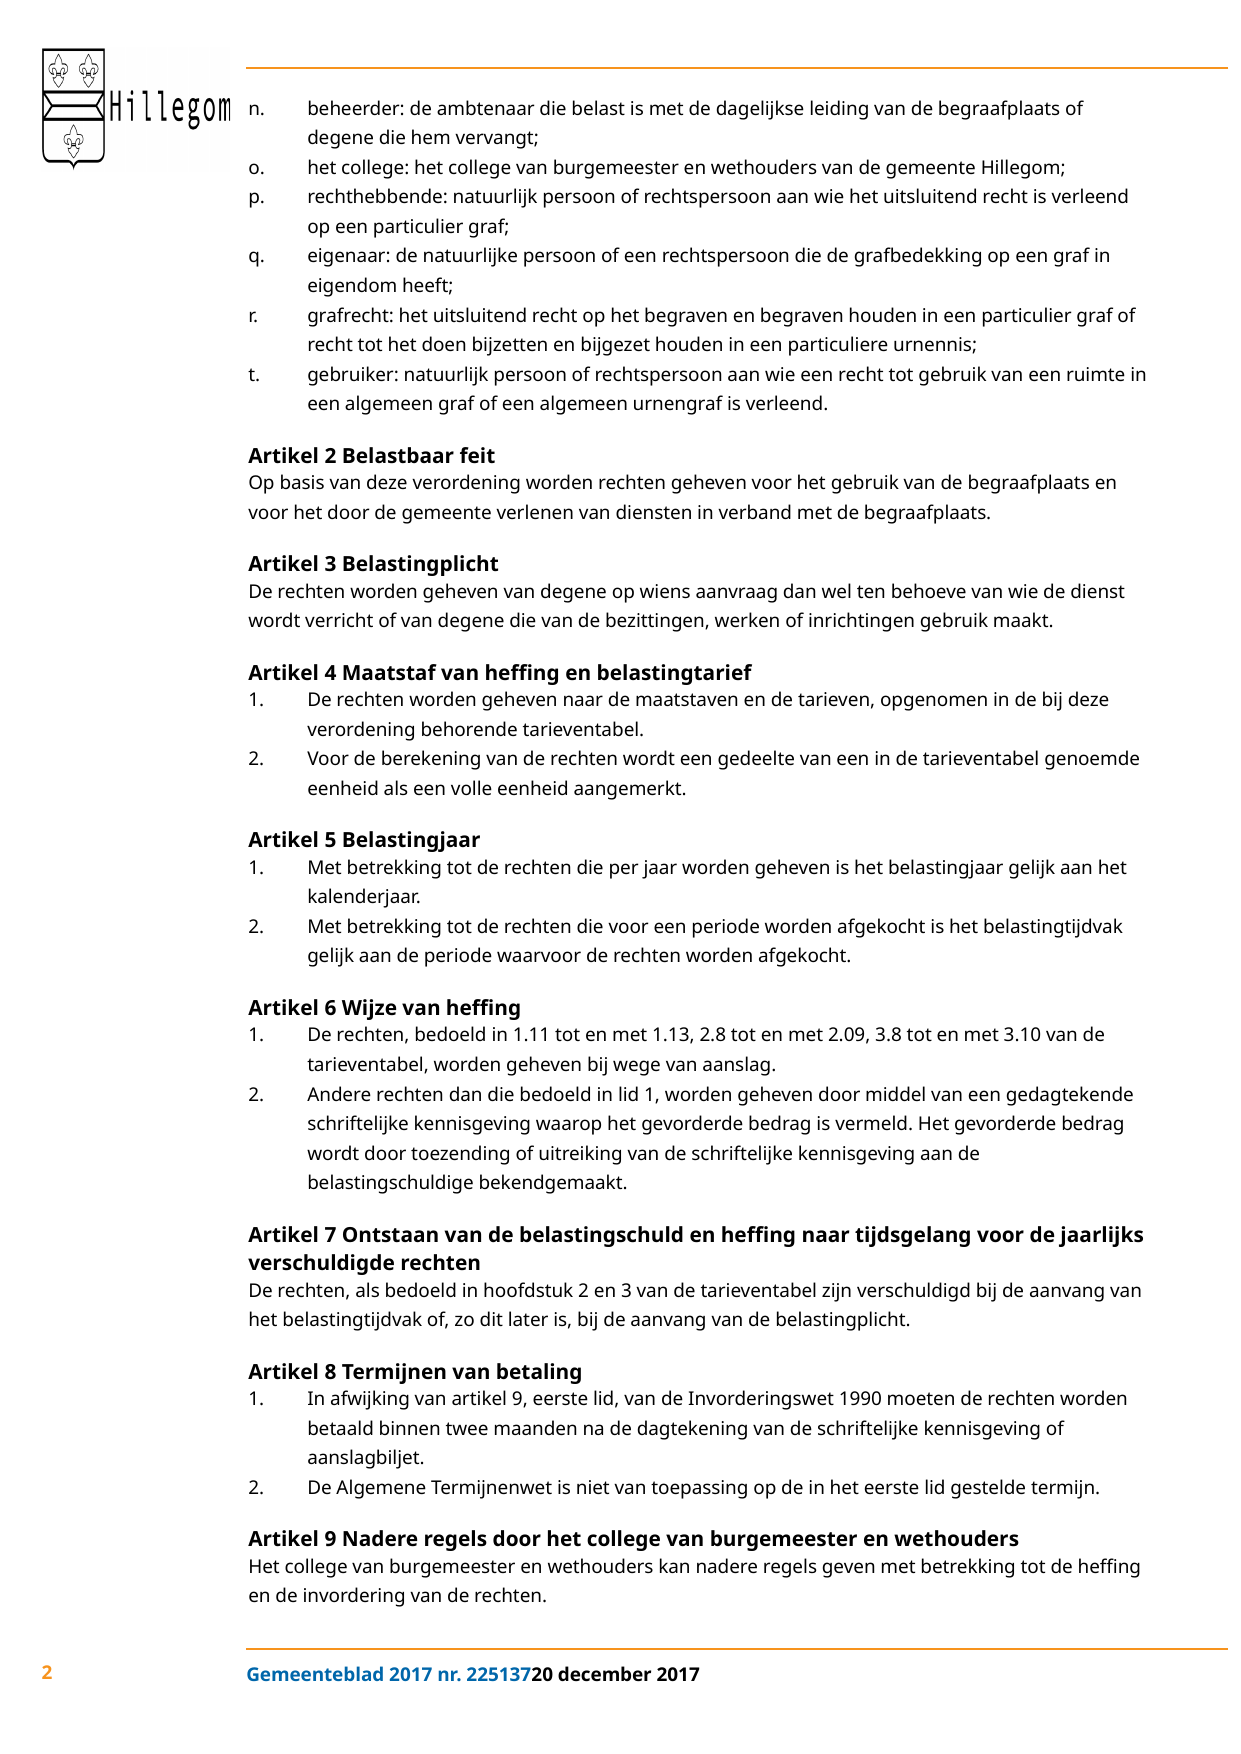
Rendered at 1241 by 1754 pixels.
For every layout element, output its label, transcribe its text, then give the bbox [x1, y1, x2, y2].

list Met betrekking tot de rechten die voor een periode worden afgekocht is het belastingtijdvak gelijk aan de periode waarvoor de rechten worden afgekocht. [248, 913, 1152, 968]
list beheerder: de ambtenaar die belast is met de dagelijkse leiding van de begraafplaats of degene die hem vervangt; [248, 95, 1152, 150]
text Artikel 5 Belastingjaar [248, 826, 1152, 854]
list rechthebbende: natuurlijk persoon of rechtspersoon aan wie het uitsluitend recht is verleend op een particulier graf; [248, 183, 1152, 239]
list Andere rechten dan die bedoeld in lid 1, worden geheven door middel van een gedagtekende schriftelijke kennisgeving waarop het gevorderde bedrag is vermeld. Het gevorderde bedrag wordt door toezending of uitreiking van de schriftelijke kennisgeving aan de belastingschuldige bekendgemaakt. [248, 1081, 1152, 1195]
list het college: het college van burgemeester en wethouders van de gemeente Hillegom; [248, 154, 1152, 180]
list De rechten, bedoeld in 1.11 tot en met 1.13, 2.8 tot en met 2.09, 3.8 tot en met 3.10 van de tarieventabel, worden geheven bij wege van aanslag. [248, 1022, 1152, 1077]
list Met betrekking tot de rechten die per jaar worden geheven is het belastingjaar gelijk aan het kalenderjaar. [248, 854, 1152, 909]
text Op basis van deze verordening worden rechten geheven voor het gebruik van de begraafplaats en voor het door de gemeente verlenen van diensten in verband met de begraafplaats. [248, 469, 1152, 525]
list De Algemene Termijnenwet is niet van toepassing op de in het eerste lid gestelde termijn. [248, 1474, 1152, 1500]
text De rechten worden geheven van degene op wiens aanvraag dan wel ten behoeve van wie de dienst wordt verricht of van degene die van de bezittingen, werken of inrichtingen gebruik maakt. [248, 578, 1152, 633]
list De rechten worden geheven naar de maatstaven en de tarieven, opgenomen in de bij deze verordening behorende tarieventabel. [248, 686, 1152, 742]
list gebruiker: natuurlijk persoon of rechtspersoon aan wie een recht tot gebruik van een ruimte in een algemeen graf of een algemeen urnengraf is verleend. [248, 361, 1152, 416]
list Voor de berekening van de rechten wordt een gedeelte van een in de tarieventabel genoemde eenheid als een volle eenheid aangemerkt. [248, 746, 1152, 801]
list eigenaar: de natuurlijke persoon of een rechtspersoon die de grafbedekking op een graf in eigendom heeft; [248, 243, 1152, 298]
text Artikel 3 Belastingplicht [248, 549, 1152, 578]
text Artikel 7 Ontstaan van de belastingschuld en heffing naar tijdsgelang voor de jaarlijks verschuldigde rechten [248, 1220, 1152, 1277]
list grafrecht: het uitsluitend recht op het begraven en begraven houden in een particulier graf of recht tot het doen bijzetten en bijgezet houden in een particuliere urnennis; [248, 302, 1152, 357]
list In afwijking van artikel 9, eerste lid, van de Invorderingswet 1990 moeten de rechten worden betaald binnen twee maanden na de dagtekening van de schriftelijke kennisgeving of aanslagbiljet. [248, 1385, 1152, 1470]
text De rechten, als bedoeld in hoofdstuk 2 en 3 van de tarieventabel zijn verschuldigd bij de aanvang van het belastingtijdvak of, zo dit later is, bij de aanvang van de belastingplicht. [248, 1277, 1152, 1332]
text Artikel 8 Termijnen van betaling [248, 1357, 1152, 1385]
text Artikel 6 Wijze van heffing [248, 993, 1152, 1022]
text Artikel 2 Belastbaar feit [248, 441, 1152, 469]
text Artikel 9 Nadere regels door het college van burgemeester en wethouders [248, 1524, 1152, 1553]
text Het college van burgemeester en wethouders kan nadere regels geven met betrekking tot de heffing en de invordering van de rechten. [248, 1553, 1152, 1608]
text Artikel 4 Maatstaf van heffing en belastingtarief [248, 658, 1152, 686]
picture [41, 47, 231, 172]
